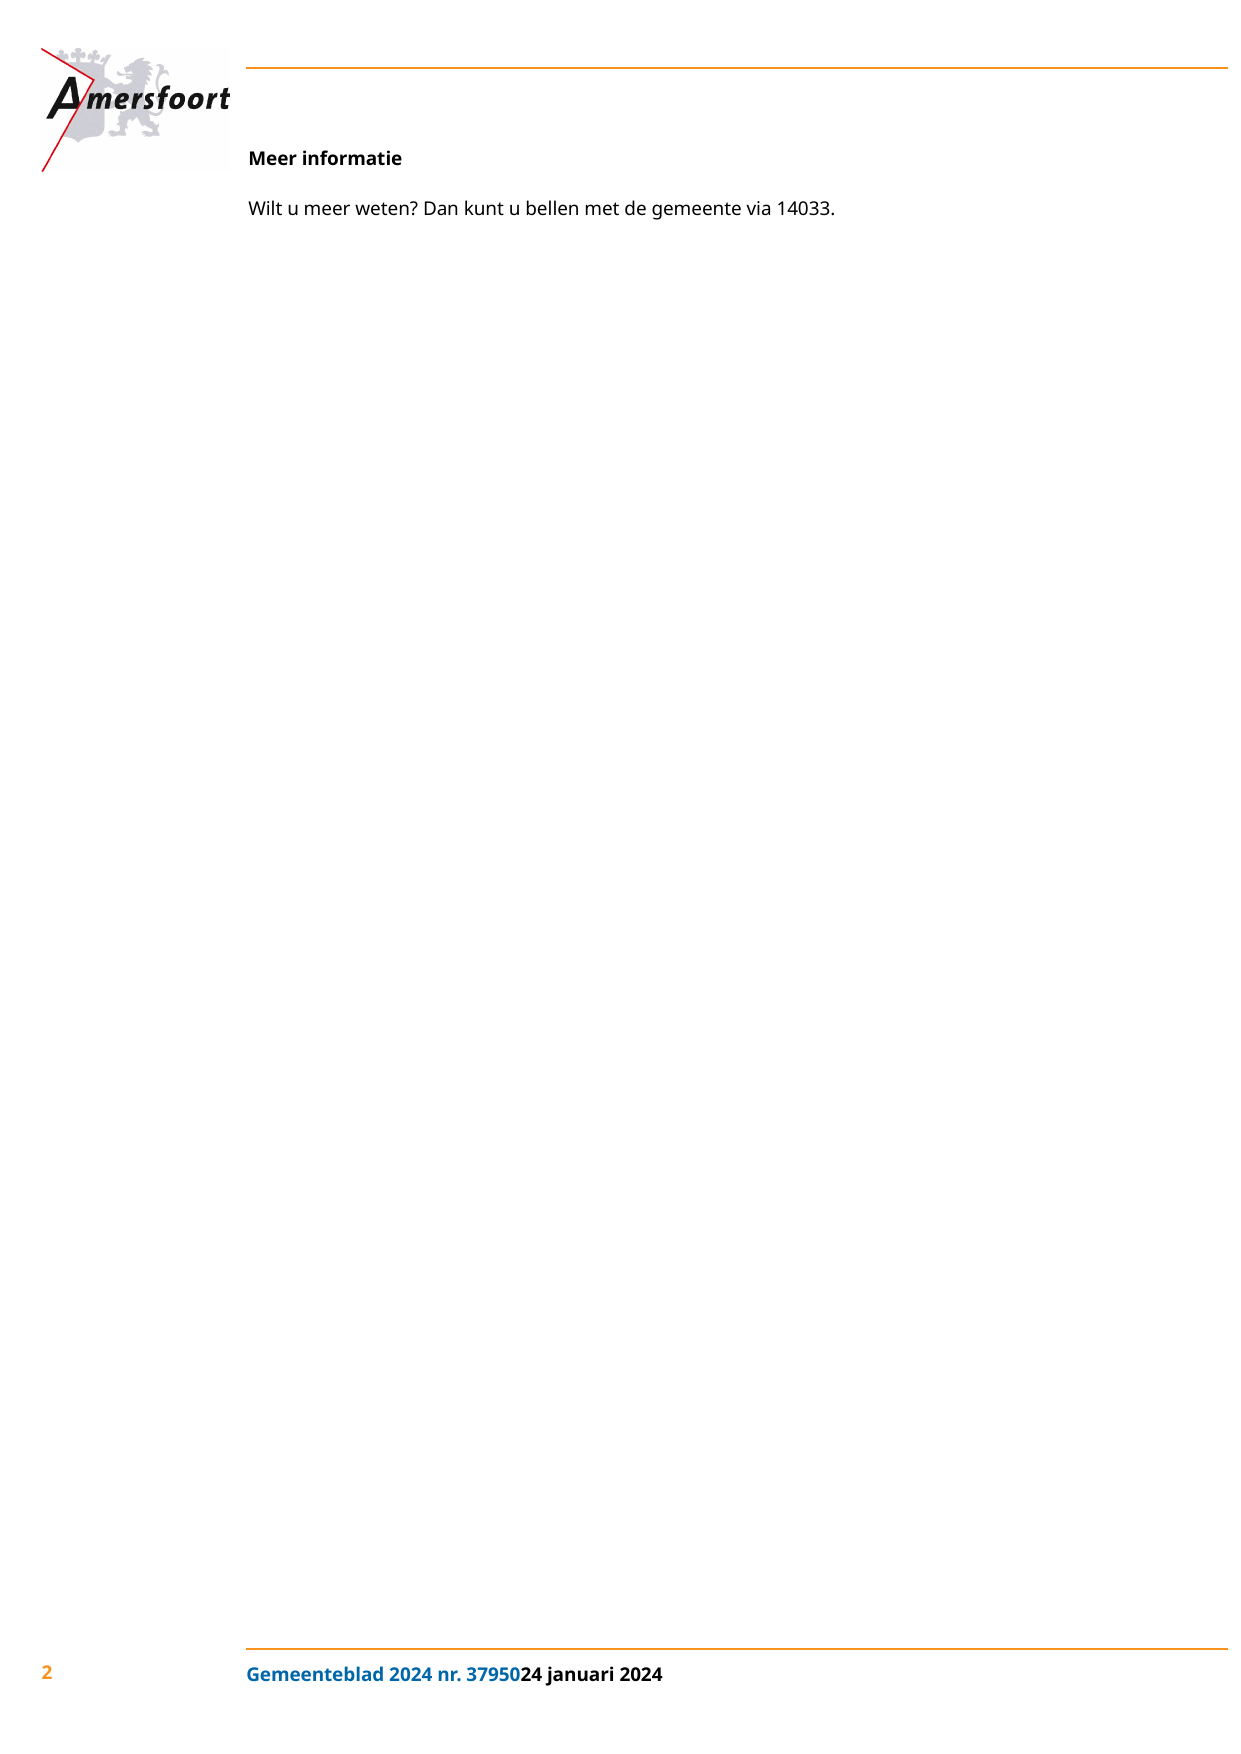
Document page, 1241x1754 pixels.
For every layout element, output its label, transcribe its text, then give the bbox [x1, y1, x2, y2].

text Wilt u meer weten? Dan kunt u bellen met de gemeente via 14033. [248, 196, 1152, 221]
picture [41, 47, 231, 172]
text Meer informatie [248, 145, 1152, 171]
